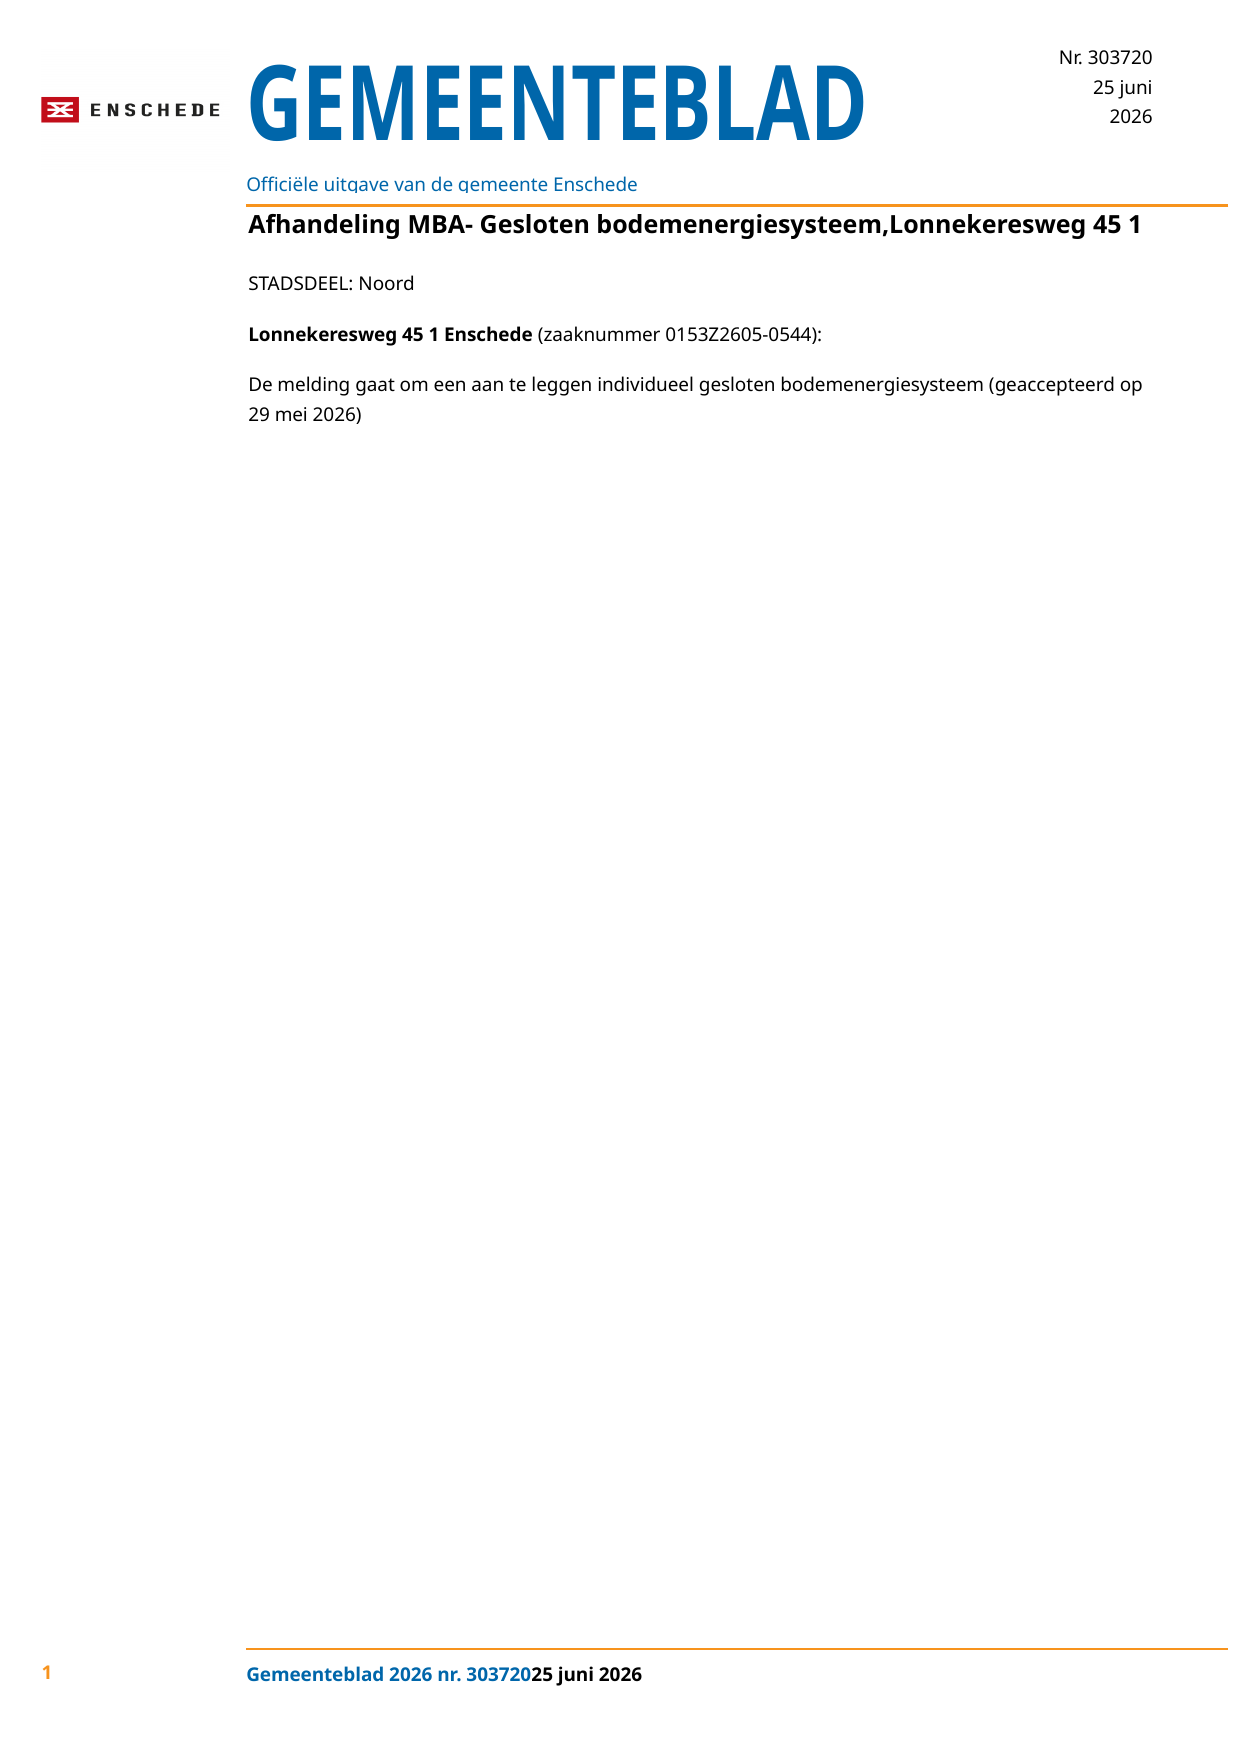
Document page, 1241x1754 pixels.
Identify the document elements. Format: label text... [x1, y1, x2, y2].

text Lonnekeresweg 45 1 Enschede (zaaknummer 0153Z2605-0544): [248, 321, 1152, 346]
text STADSDEEL: Noord [248, 270, 1152, 296]
text De melding gaat om een aan te leggen individueel gesloten bodemenergiesysteem (geaccepteerd op 29 mei 2026) [248, 371, 1152, 426]
text Afhandeling MBA- Gesloten bodemenergiesysteem,Lonnekeresweg 45 1 [248, 207, 1152, 241]
picture [41, 47, 231, 172]
